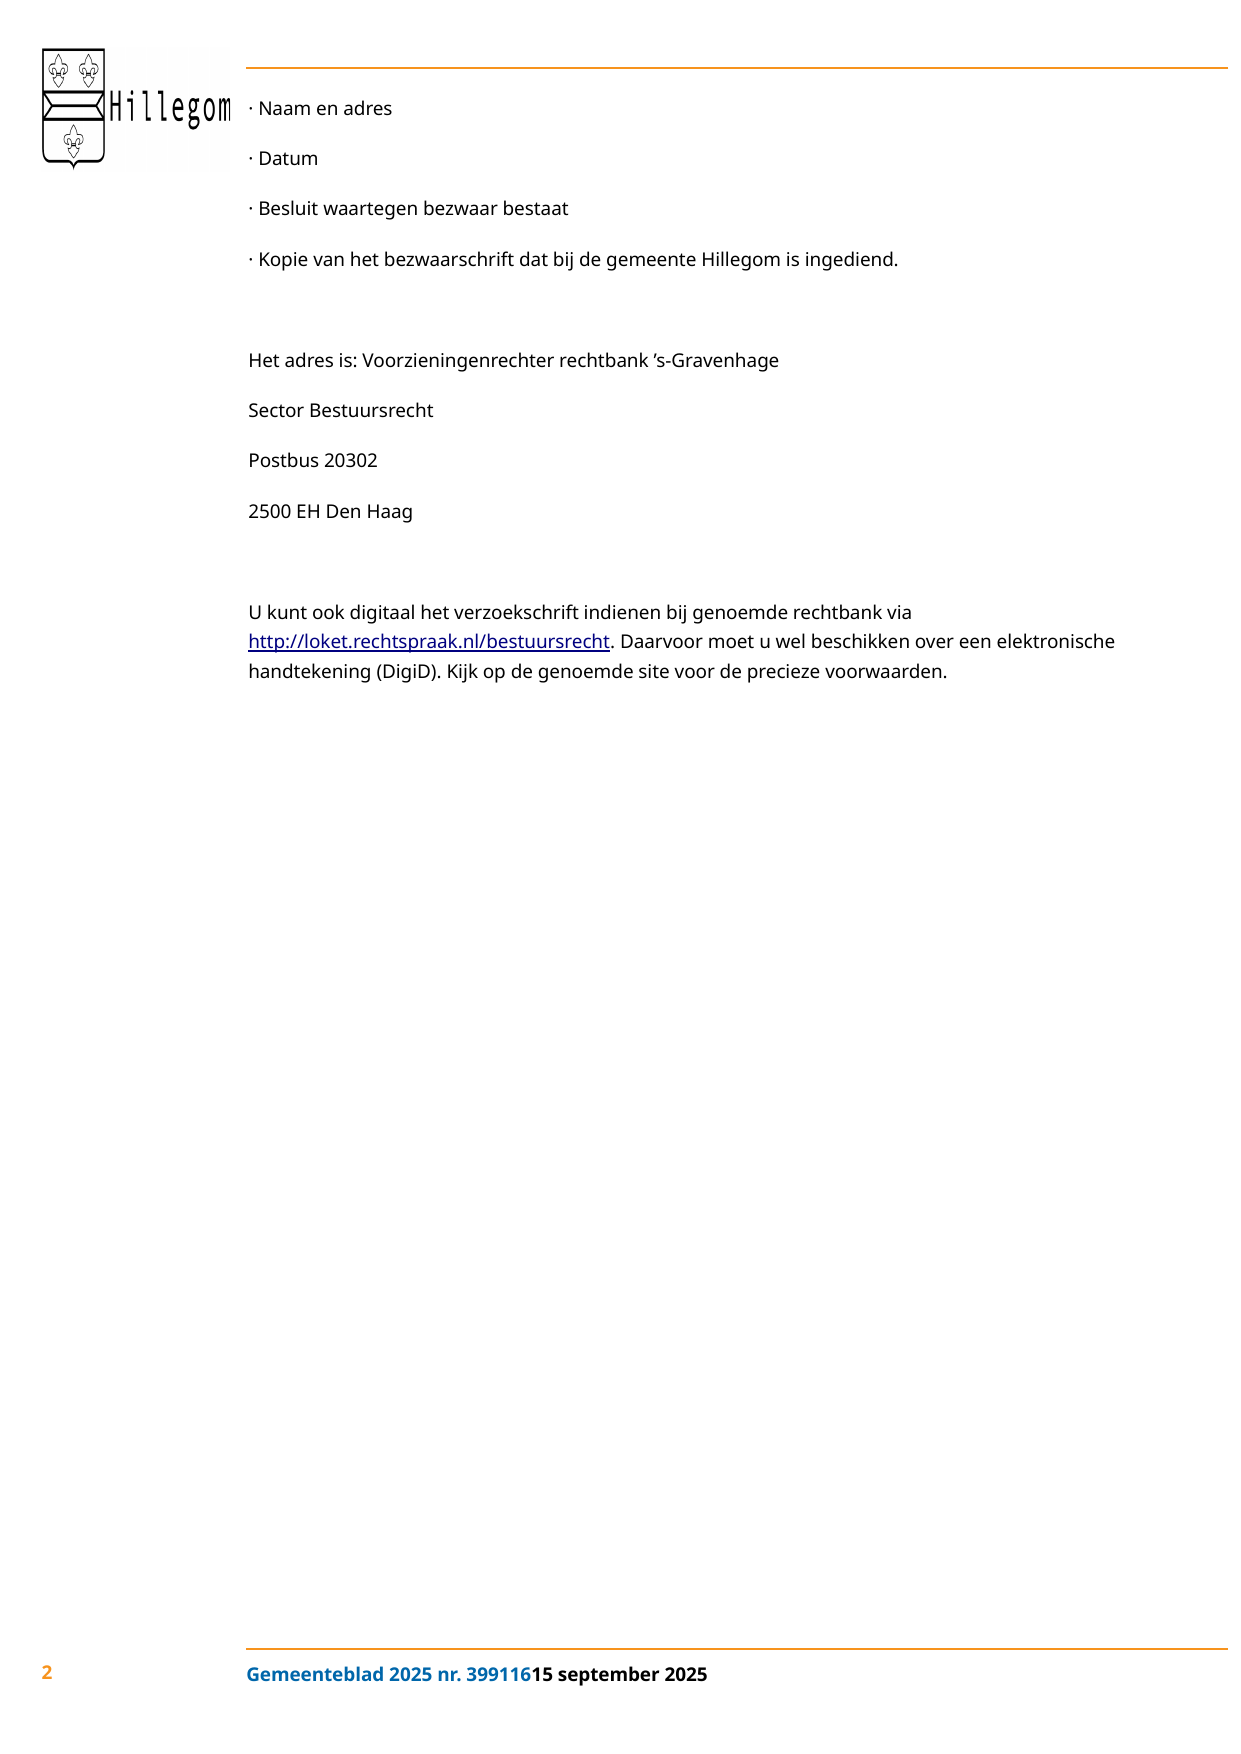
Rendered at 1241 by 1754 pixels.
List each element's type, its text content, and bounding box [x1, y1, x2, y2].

text 2500 EH Den Haag [248, 498, 1152, 524]
text U kunt ook digitaal het verzoekschrift indienen bij genoemde rechtbank via http://loket.rechtspraak.nl/bestuursrecht. Daarvoor moet u wel beschikken over een elektronische handtekening (DigiD). Kijk op de genoemde site voor de precieze voorwaarden. [248, 599, 1152, 684]
text · Kopie van het bezwaarschrift dat bij de gemeente Hillegom is ingediend. [248, 246, 1152, 272]
text · Naam en adres [248, 95, 1152, 121]
text · Datum [248, 145, 1152, 171]
text Sector Bestuursrecht [248, 397, 1152, 423]
text · Besluit waartegen bezwaar bestaat [248, 196, 1152, 221]
picture [41, 47, 231, 172]
text Het adres is: Voorzieningenrechter rechtbank ’s-Gravenhage [248, 347, 1152, 373]
text Postbus 20302 [248, 448, 1152, 473]
